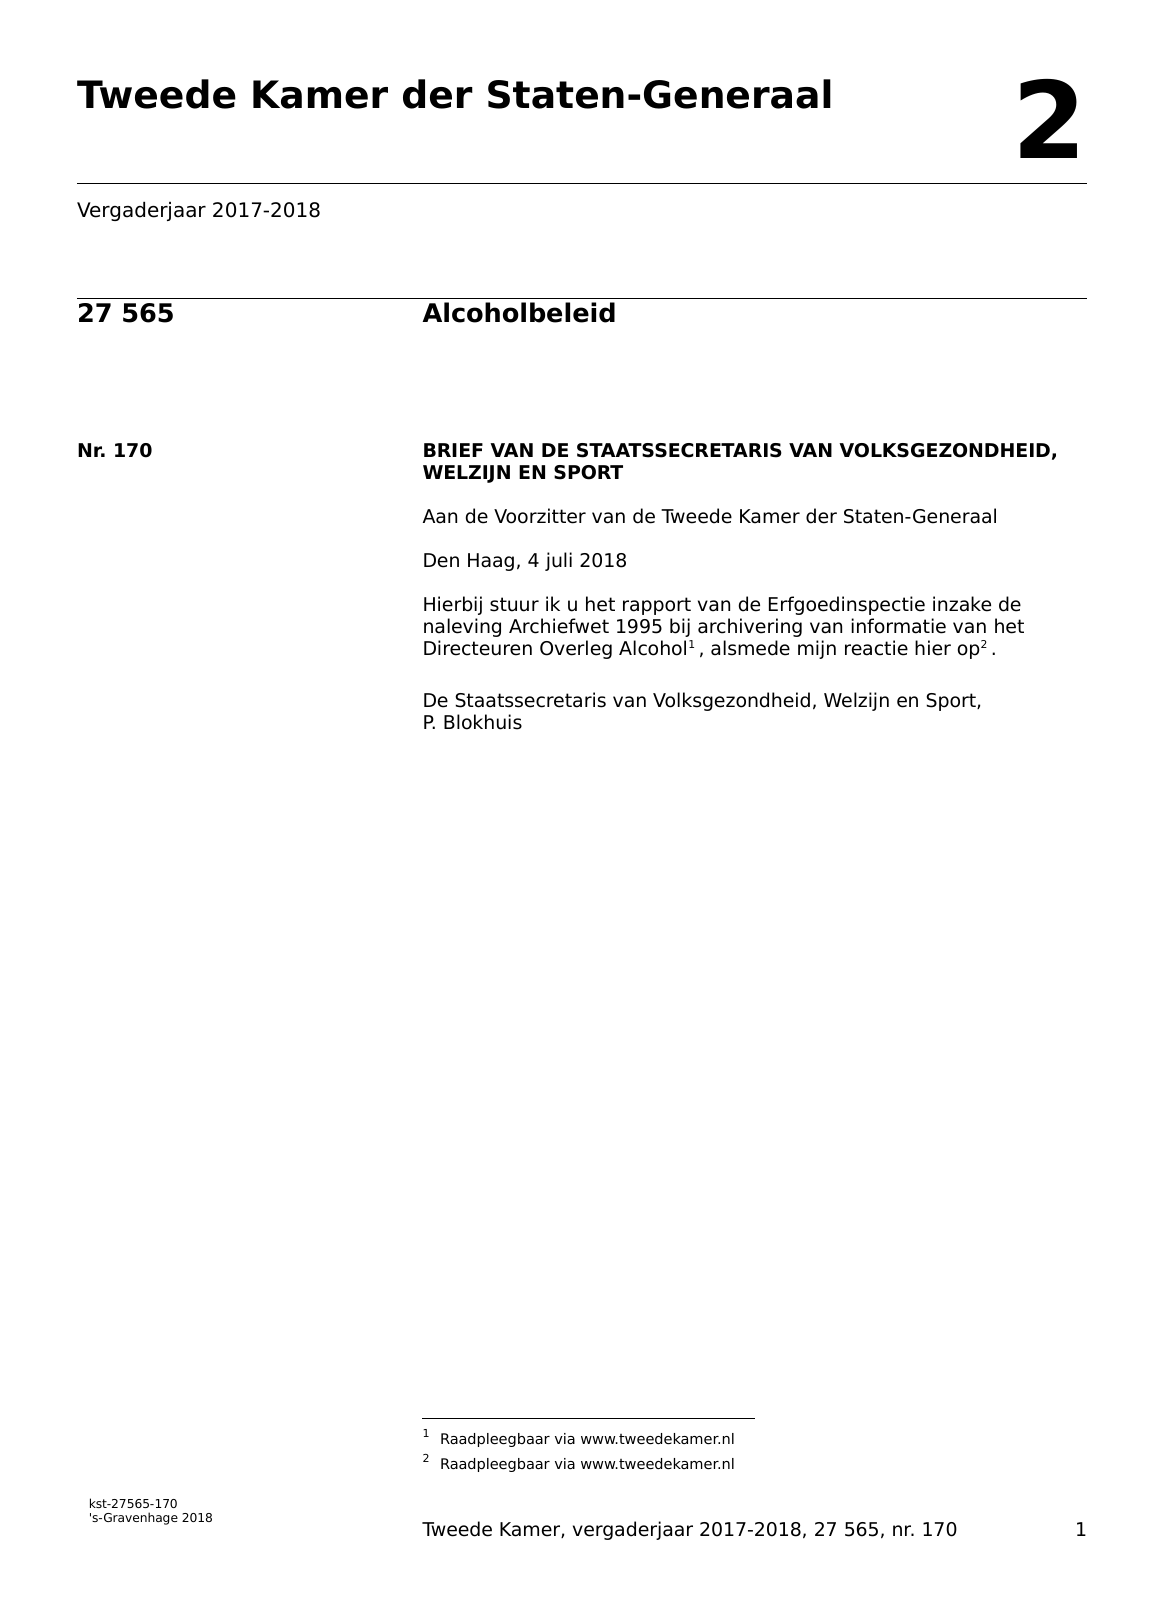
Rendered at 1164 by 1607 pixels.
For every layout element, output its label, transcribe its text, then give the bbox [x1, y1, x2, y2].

text Hierbij stuur ik u het rapport van de Erfgoedinspectie inzake de naleving Archiefwet 1995 bij archivering van informatie van het Directeuren Overleg Alcohol, alsmede mijn reactie hier op. [422, 594, 1087, 660]
text Raadpleegbaar via www.tweedekamer.nl [422, 1427, 1087, 1449]
text De Staatssecretaris van Volksgezondheid, Welzijn en Sport, P. Blokhuis [422, 690, 1087, 734]
text 's-Gravenhage 2018 [88, 1511, 323, 1525]
text Den Haag, 4 juli 2018 [422, 550, 1087, 572]
text Aan de Voorzitter van de Tweede Kamer der Staten-Generaal [422, 506, 1087, 528]
text Raadpleegbaar via www.tweedekamer.nl [422, 1452, 1087, 1474]
table_cell Vergaderjaar 2017-2018 [77, 184, 1087, 298]
text kst-27565-170 [88, 1497, 323, 1511]
table_header 2 [886, 59, 1087, 183]
subtitle Nr. 170 BRIEF VAN DE STAATSSECRETARIS VAN VOLKSGEZONDHEID, WELZIJN EN SPORT [77, 440, 1087, 484]
table_header Tweede Kamer der Staten-Generaal [77, 59, 886, 183]
subtitle 27 565 Alcoholbeleid [77, 299, 1087, 329]
